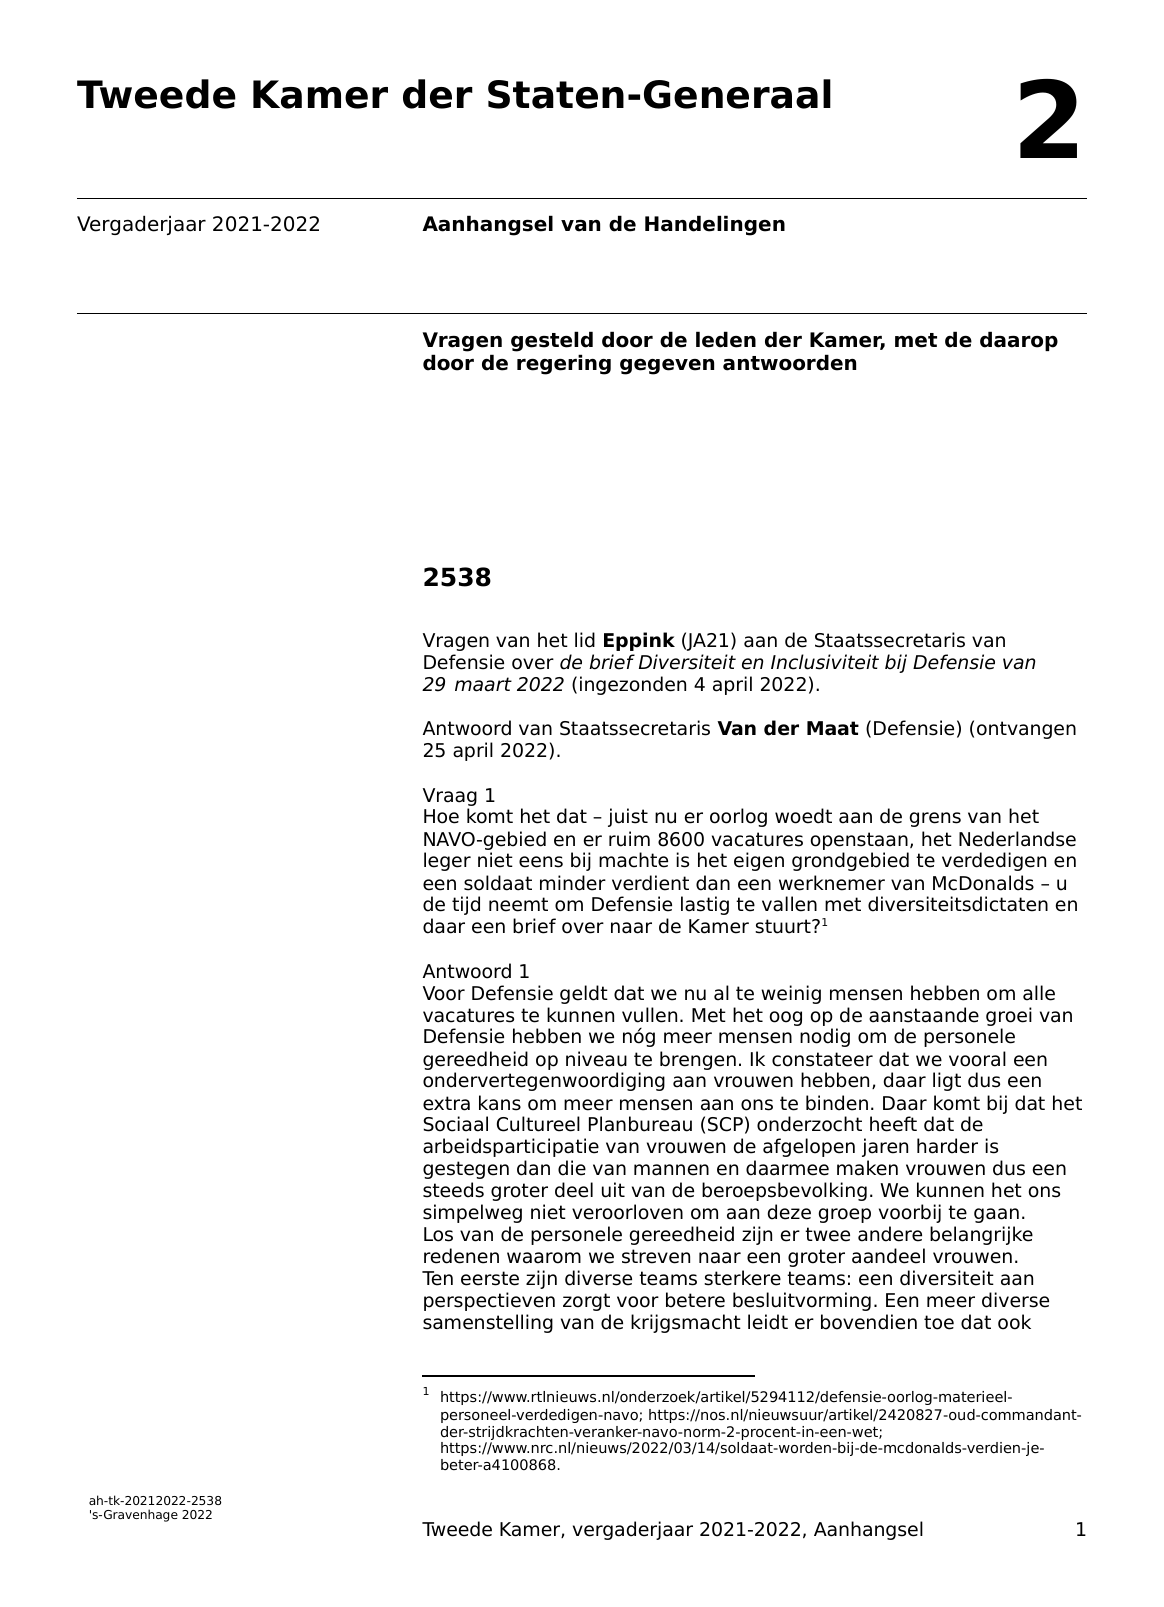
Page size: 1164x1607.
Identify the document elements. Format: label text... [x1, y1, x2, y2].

text Antwoord 1 [422, 961, 1087, 982]
table_cell Aanhangsel van de Handelingen [422, 199, 1087, 313]
table_cell Vergaderjaar 2021-2022 [77, 199, 422, 313]
text Ten eerste zijn diverse teams sterkere teams: een diversiteit aan perspectieven zorgt voor betere besluitvorming. Een meer diverse samenstelling van de krijgsmacht leidt er bovendien toe dat ook [422, 1268, 1087, 1334]
table_cell Vragen gesteld door de leden der Kamer, met de daarop door de regering gegeven antwoorden [422, 314, 1087, 375]
table_cell [77, 314, 422, 375]
text 2538 [422, 563, 1087, 592]
text Los van de personele gereedheid zijn er twee andere belangrijke redenen waarom we streven naar een groter aandeel vrouwen. [422, 1224, 1087, 1268]
text 's-Gravenhage 2022 [88, 1508, 323, 1522]
text https://www.rtlnieuws.nl/onderzoek/artikel/5294112/defensie-oorlog-materieel-personeel-verdedigen-navo; https://nos.nl/nieuwsuur/artikel/2420827-oud-commandant-der-strijdkrachten-veranker-navo-norm-2-procent-in-een-wet; https://www.nrc.nl/nieuws/2022/03/14/soldaat-worden-bij-de-mcdonalds-verdien-je-beter-a4100868. [422, 1385, 1087, 1474]
text Hoe komt het dat – juist nu er oorlog woedt aan de grens van het NAVO-gebied en er ruim 8600 vacatures openstaan, het Nederlandse leger niet eens bij machte is het eigen grondgebied te verdedigen en een soldaat minder verdient dan een werknemer van McDonalds – u de tijd neemt om Defensie lastig te vallen met diversiteitsdictaten en daar een brief over naar de Kamer stuurt? [422, 806, 1087, 938]
text Voor Defensie geldt dat we nu al te weinig mensen hebben om alle vacatures te kunnen vullen. Met het oog op de aanstaande groei van Defensie hebben we nóg meer mensen nodig om de personele gereedheid op niveau te brengen. Ik constateer dat we vooral een ondervertegenwoordiging aan vrouwen hebben, daar ligt dus een extra kans om meer mensen aan ons te binden. Daar komt bij dat het Sociaal Cultureel Planbureau (SCP) onderzocht heeft dat de arbeidsparticipatie van vrouwen de afgelopen jaren harder is gestegen dan die van mannen en daarmee maken vrouwen dus een steeds groter deel uit van de beroepsbevolking. We kunnen het ons simpelweg niet veroorloven om aan deze groep voorbij te gaan. [422, 982, 1087, 1224]
table_header Tweede Kamer der Staten-Generaal [77, 59, 886, 198]
text Vraag 1 [422, 784, 1087, 806]
text Vragen van het lid Eppink (JA21) aan de Staatssecretaris van Defensie over de brief Diversiteit en Inclusiviteit bij Defensie van 29 maart 2022 (ingezonden 4 april 2022). [422, 630, 1087, 696]
text ah-tk-20212022-2538 [88, 1494, 323, 1508]
table_header 2 [886, 59, 1087, 198]
text Antwoord van Staatssecretaris Van der Maat (Defensie) (ontvangen 25 april 2022). [422, 718, 1087, 762]
